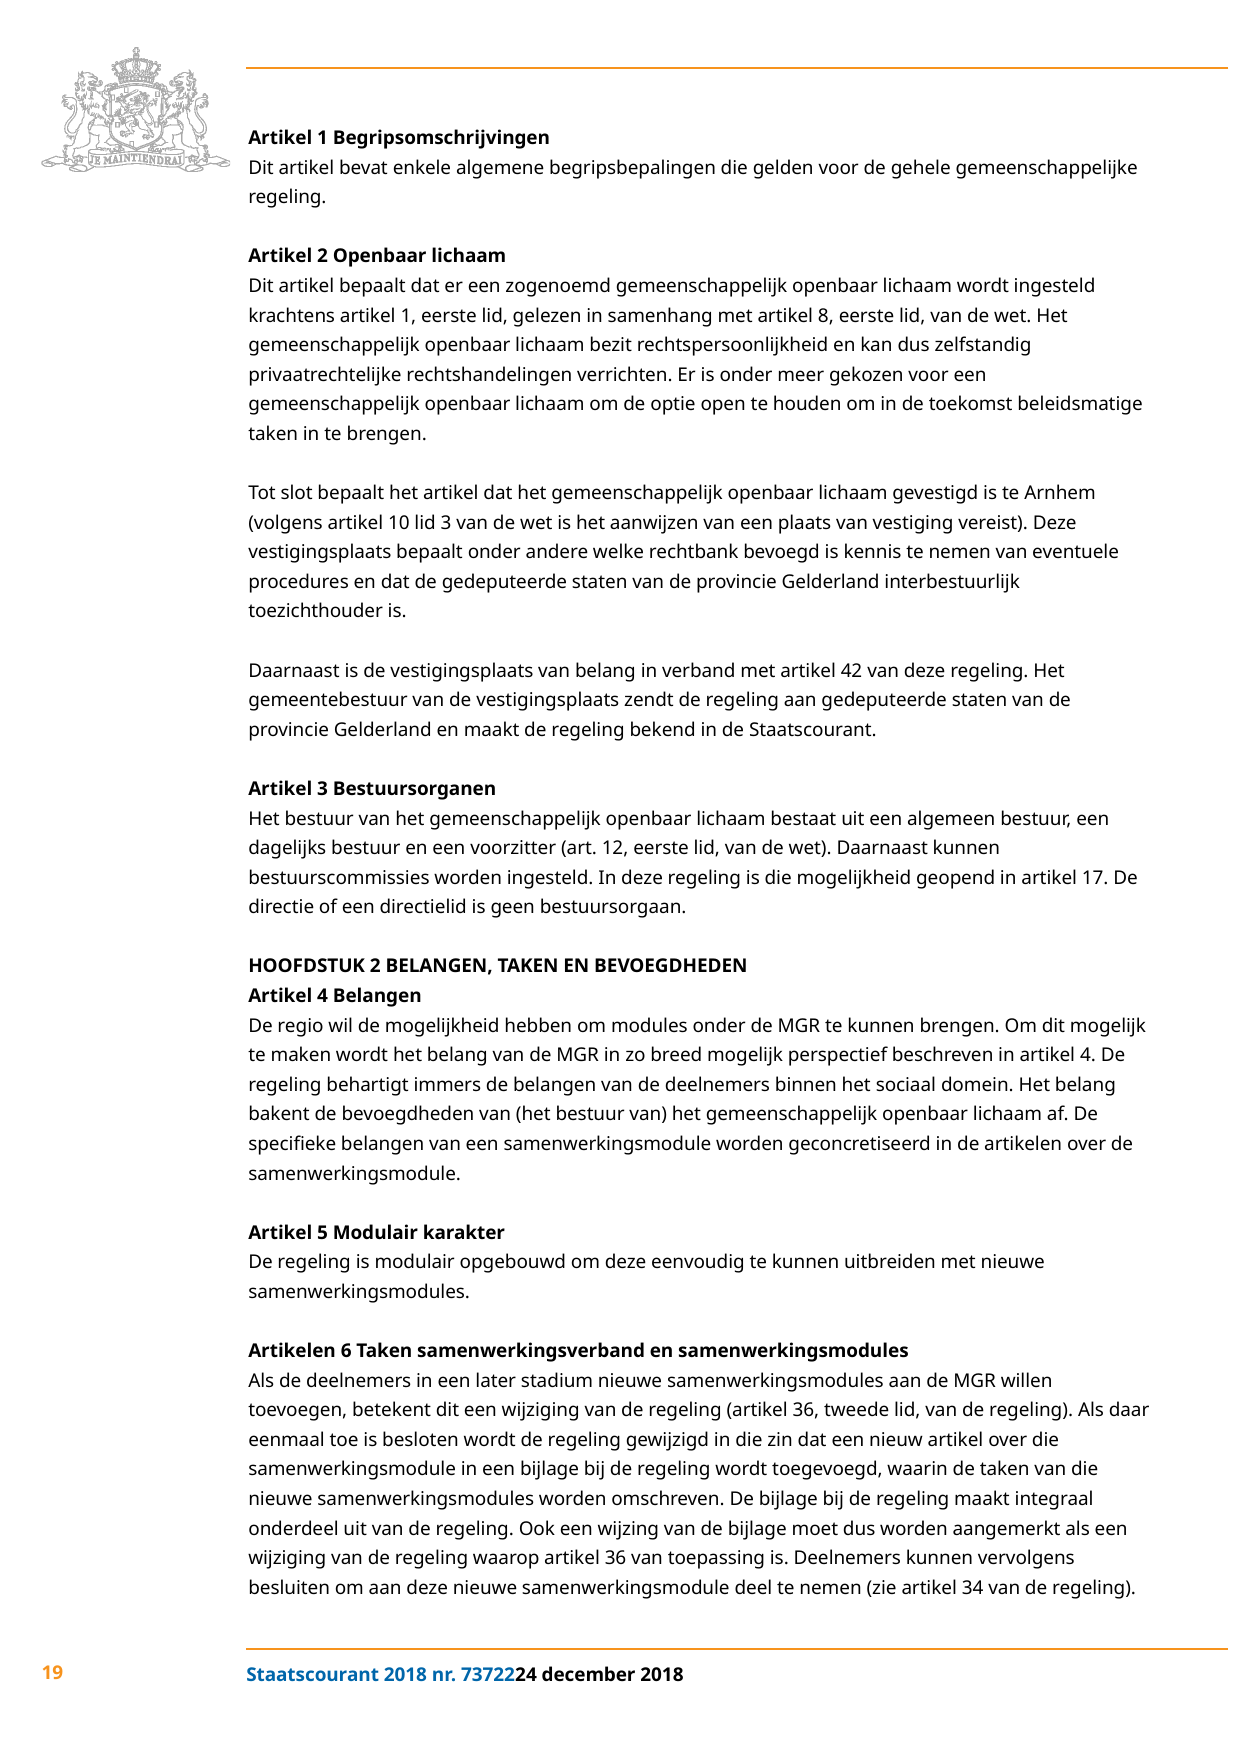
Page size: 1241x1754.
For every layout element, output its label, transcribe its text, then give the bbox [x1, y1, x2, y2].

text Artikel 5 Modulair karakter [248, 1219, 1152, 1245]
text Als de deelnemers in een later stadium nieuwe samenwerkingsmodules aan de MGR willen toevoegen, betekent dit een wijziging van de regeling (artikel 36, tweede lid, van de regeling). Als daar eenmaal toe is besloten wordt de regeling gewijzigd in die zin dat een nieuw artikel over die samenwerkingsmodule in een bijlage bij de regeling wordt toegevoegd, waarin de taken van die nieuwe samenwerkingsmodules worden omschreven. De bijlage bij de regeling maakt integraal onderdeel uit van de regeling. Ook een wijzing van de bijlage moet dus worden aangemerkt als een wijziging van de regeling waarop artikel 36 van toepassing is. Deelnemers kunnen vervolgens besluiten om aan deze nieuwe samenwerkingsmodule deel te nemen (zie artikel 34 van de regeling). [248, 1367, 1152, 1600]
text Het bestuur van het gemeenschappelijk openbaar lichaam bestaat uit een algemeen bestuur, een dagelijks bestuur en een voorzitter (art. 12, eerste lid, van de wet). Daarnaast kunnen bestuurscommissies worden ingesteld. In deze regeling is die mogelijkheid geopend in artikel 17. De directie of een directielid is geen bestuursorgaan. [248, 805, 1152, 919]
text Dit artikel bevat enkele algemene begripsbepalingen die gelden voor de gehele gemeenschappelijke regeling. [248, 154, 1152, 209]
text Artikel 3 Bestuursorganen [248, 775, 1152, 801]
text Artikel 4 Belangen [248, 982, 1152, 1008]
text Artikelen 6 Taken samenwerkingsverband en samenwerkingsmodules [248, 1337, 1152, 1363]
text Artikel 1 Begripsomschrijvingen [248, 124, 1152, 150]
text Tot slot bepaalt het artikel dat het gemeenschappelijk openbaar lichaam gevestigd is te Arnhem (volgens artikel 10 lid 3 van de wet is het aanwijzen van een plaats van vestiging vereist). Deze vestigingsplaats bepaalt onder andere welke rechtbank bevoegd is kennis te nemen van eventuele procedures en dat de gedeputeerde staten van de provincie Gelderland interbestuurlijk toezichthouder is. [248, 479, 1152, 623]
text Artikel 2 Openbaar lichaam [248, 243, 1152, 268]
picture [41, 47, 231, 172]
text HOOFDSTUK 2 BELANGEN, TAKEN EN BEVOEGDHEDEN [248, 953, 1152, 978]
text De regio wil de mogelijkheid hebben om modules onder de MGR te kunnen brengen. Om dit mogelijk te maken wordt het belang van de MGR in zo breed mogelijk perspectief beschreven in artikel 4. De regeling behartigt immers de belangen van de deelnemers binnen het sociaal domein. Het belang bakent de bevoegdheden van (het bestuur van) het gemeenschappelijk openbaar lichaam af. De specifieke belangen van een samenwerkingsmodule worden geconcretiseerd in de artikelen over de samenwerkingsmodule. [248, 1012, 1152, 1186]
text Daarnaast is de vestigingsplaats van belang in verband met artikel 42 van deze regeling. Het gemeentebestuur van de vestigingsplaats zendt de regeling aan gedeputeerde staten van de provincie Gelderland en maakt de regeling bekend in de Staatscourant. [248, 657, 1152, 742]
text Dit artikel bepaalt dat er een zogenoemd gemeenschappelijk openbaar lichaam wordt ingesteld krachtens artikel 1, eerste lid, gelezen in samenhang met artikel 8, eerste lid, van de wet. Het gemeenschappelijk openbaar lichaam bezit rechtspersoonlijkheid en kan dus zelfstandig privaatrechtelijke rechtshandelingen verrichten. Er is onder meer gekozen voor een gemeenschappelijk openbaar lichaam om de optie open te houden om in de toekomst beleidsmatige taken in te brengen. [248, 272, 1152, 446]
text De regeling is modulair opgebouwd om deze eenvoudig te kunnen uitbreiden met nieuwe samenwerkingsmodules. [248, 1248, 1152, 1304]
